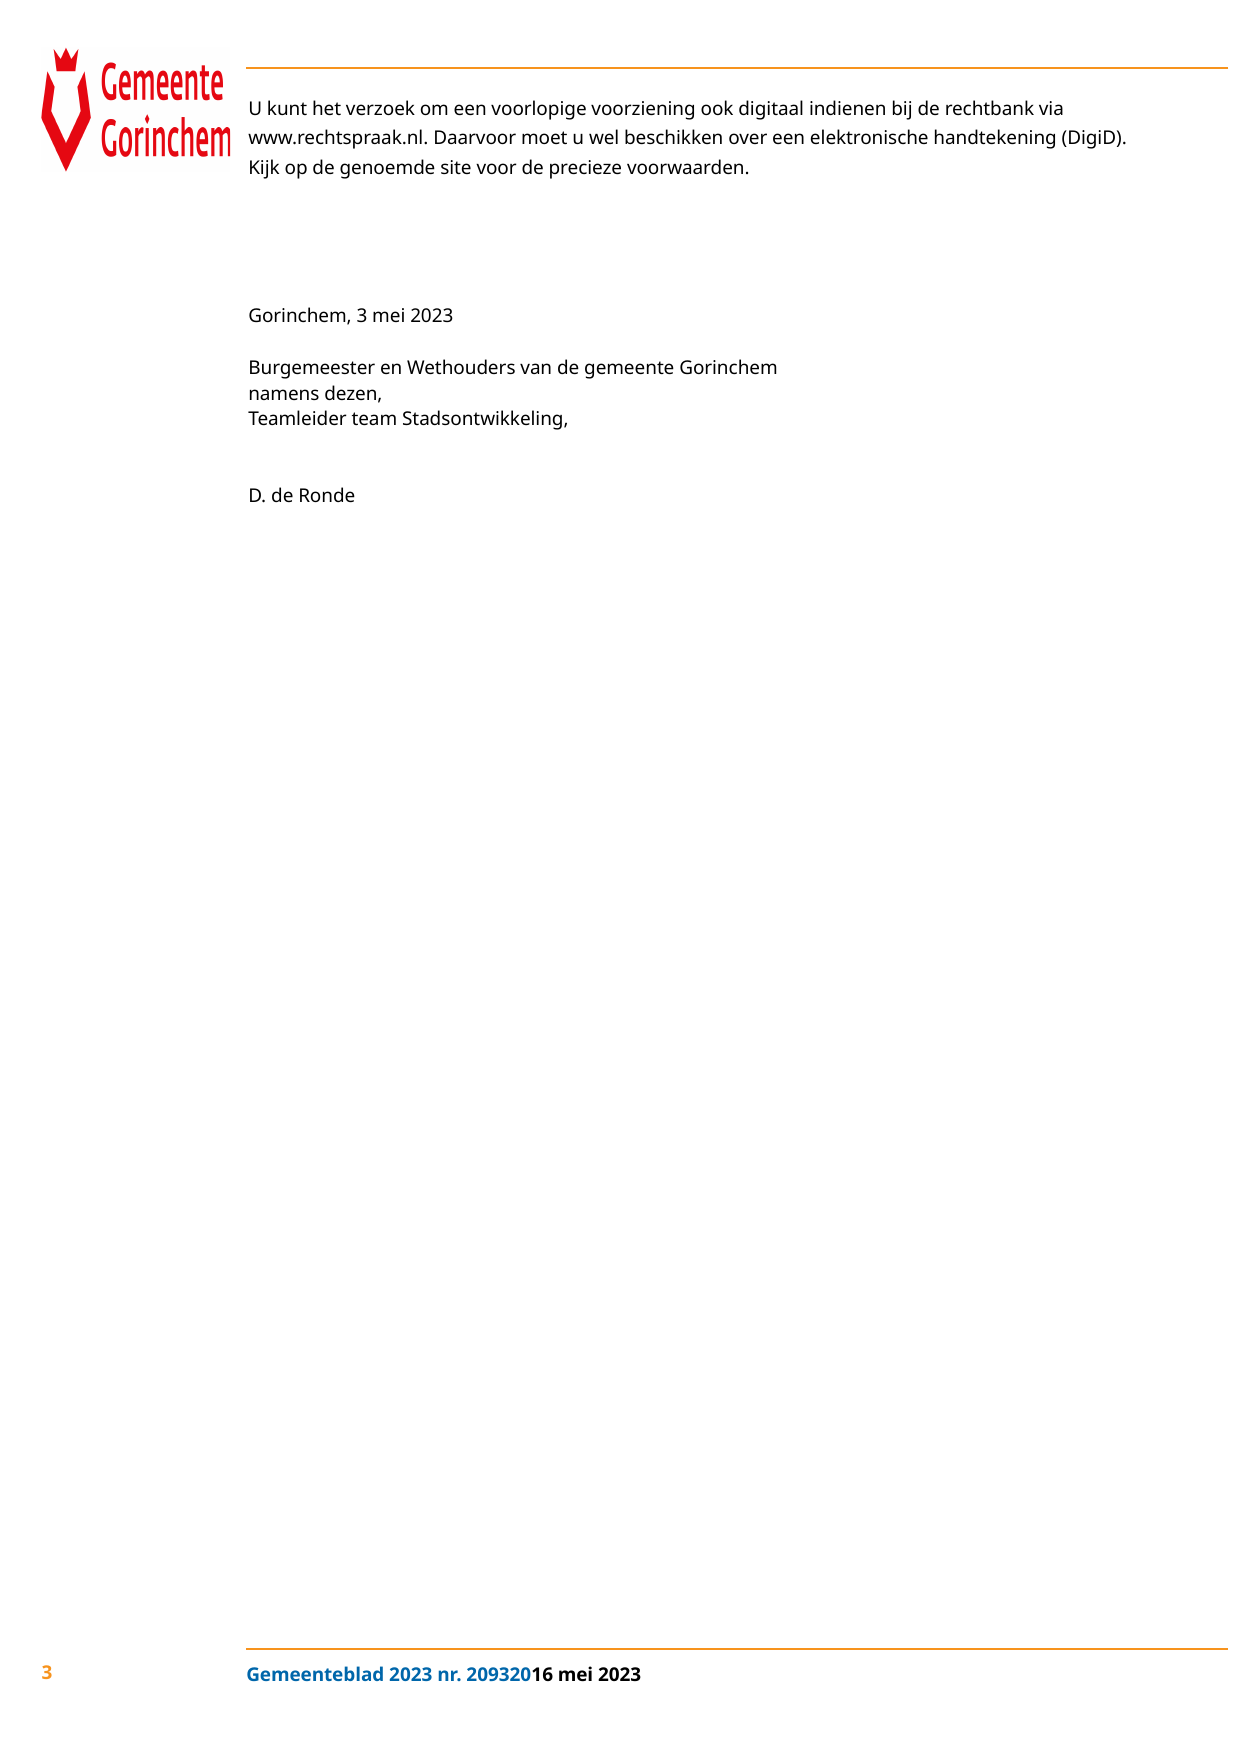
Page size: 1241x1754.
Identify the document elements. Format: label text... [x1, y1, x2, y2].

text Burgemeester en Wethouders van de gemeente Gorinchem [248, 354, 1152, 380]
picture [41, 47, 231, 172]
text namens dezen, [248, 380, 1152, 406]
text Gorinchem, 3 mei 2023 [248, 303, 1152, 328]
text Teamleider team Stadsontwikkeling, [248, 406, 1152, 431]
text D. de Ronde [248, 483, 1152, 508]
text U kunt het verzoek om een voorlopige voorziening ook digitaal indienen bij de rechtbank via www.rechtspraak.nl. Daarvoor moet u wel beschikken over een elektronische handtekening (DigiD). Kijk op de genoemde site voor de precieze voorwaarden. [248, 95, 1152, 180]
